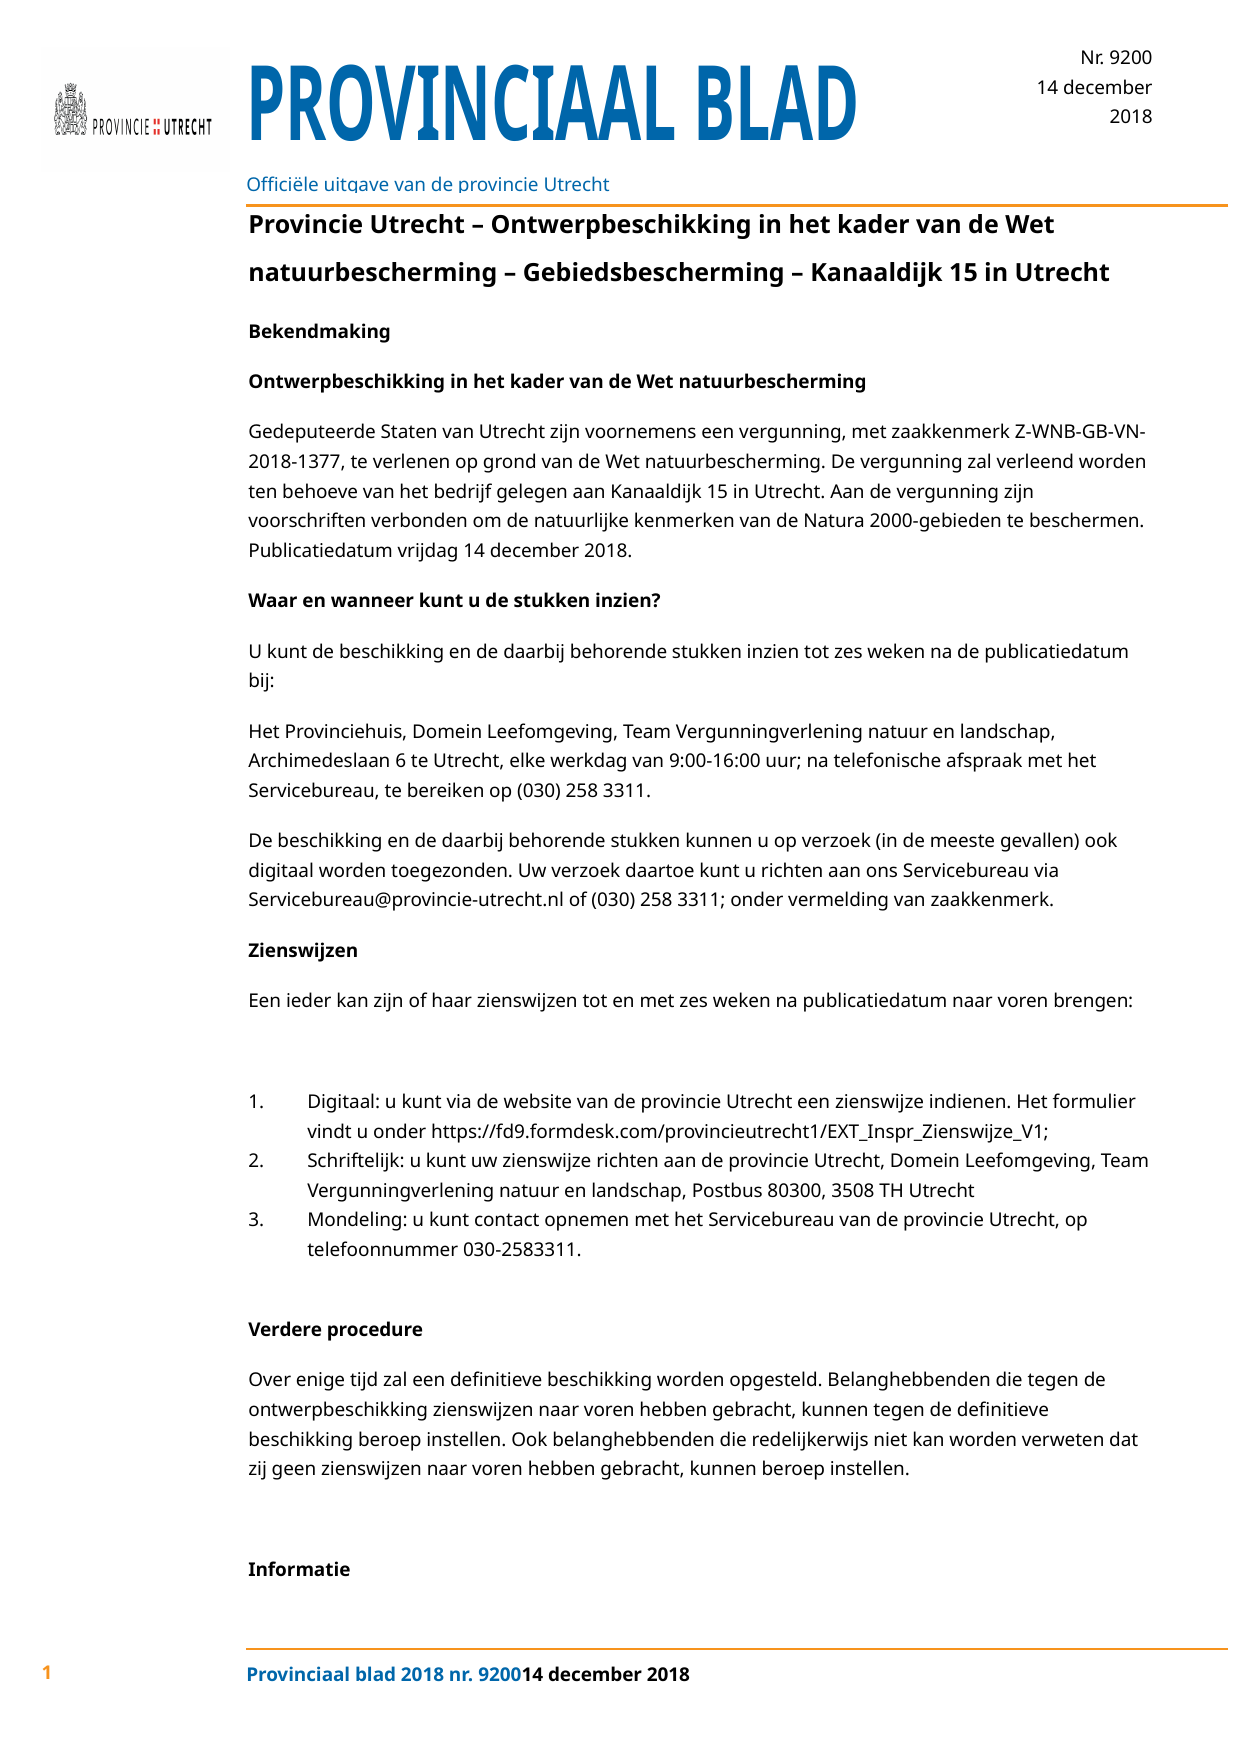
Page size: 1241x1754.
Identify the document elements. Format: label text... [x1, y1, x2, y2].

text Het Provinciehuis, Domein Leefomgeving, Team Vergunningverlening natuur en landschap, Archimedeslaan 6 te Utrecht, elke werkdag van 9:00-16:00 uur; na telefonische afspraak met het Servicebureau, te bereiken op (030) 258 3311. [248, 718, 1152, 803]
text U kunt de beschikking en de daarbij behorende stukken inzien tot zes weken na de publicatiedatum bij: [248, 638, 1152, 693]
text De beschikking en de daarbij behorende stukken kunnen u op verzoek (in de meeste gevallen) ook digitaal worden toegezonden. Uw verzoek daartoe kunt u richten aan ons Servicebureau via Servicebureau@provincie-utrecht.nl of (030) 258 3311; onder vermelding van zaakkenmerk. [248, 827, 1152, 912]
picture [41, 47, 231, 172]
text Gedeputeerde Staten van Utrecht zijn voornemens een vergunning, met zaakkenmerk Z-WNB-GB-VN-2018-1377, te verlenen op grond van de Wet natuurbescherming. De vergunning zal verleend worden ten behoeve van het bedrijf gelegen aan Kanaaldijk 15 in Utrecht. Aan de vergunning zijn voorschriften verbonden om de natuurlijke kenmerken van de Natura 2000-gebieden te beschermen. Publicatiedatum vrijdag 14 december 2018. [248, 419, 1152, 563]
list Digitaal: u kunt via de website van de provincie Utrecht een zienswijze indienen. Het formulier vindt u onder https://fd9.formdesk.com/provincieutrecht1/EXT_Inspr_Zienswijze_V1; [248, 1088, 1152, 1144]
text Waar en wanneer kunt u de stukken inzien? [248, 587, 1152, 613]
list Schriftelijk: u kunt uw zienswijze richten aan de provincie Utrecht, Domein Leefomgeving, Team Vergunningverlening natuur en landschap, Postbus 80300, 3508 TH Utrecht [248, 1147, 1152, 1203]
list Mondeling: u kunt contact opnemen met het Servicebureau van de provincie Utrecht, op telefoonnummer 030-2583311. [248, 1207, 1152, 1262]
text Verdere procedure [248, 1316, 1152, 1342]
text Een ieder kan zijn of haar zienswijzen tot en met zes weken na publicatiedatum naar voren brengen: [248, 987, 1152, 1013]
text Bekendmaking [248, 318, 1152, 344]
text Ontwerpbeschikking in het kader van de Wet natuurbescherming [248, 368, 1152, 394]
text Over enige tijd zal een definitieve beschikking worden opgesteld. Belanghebbenden die tegen de ontwerpbeschikking zienswijzen naar voren hebben gebracht, kunnen tegen de definitieve beschikking beroep instellen. Ook belanghebbenden die redelijkerwijs niet kan worden verweten dat zij geen zienswijzen naar voren hebben gebracht, kunnen beroep instellen. [248, 1367, 1152, 1481]
text Informatie [248, 1556, 1152, 1582]
text Zienswijzen [248, 937, 1152, 963]
text Provincie Utrecht – Ontwerpbeschikking in het kader van de Wet natuurbescherming – Gebiedsbescherming – Kanaaldijk 15 in Utrecht [248, 207, 1152, 288]
